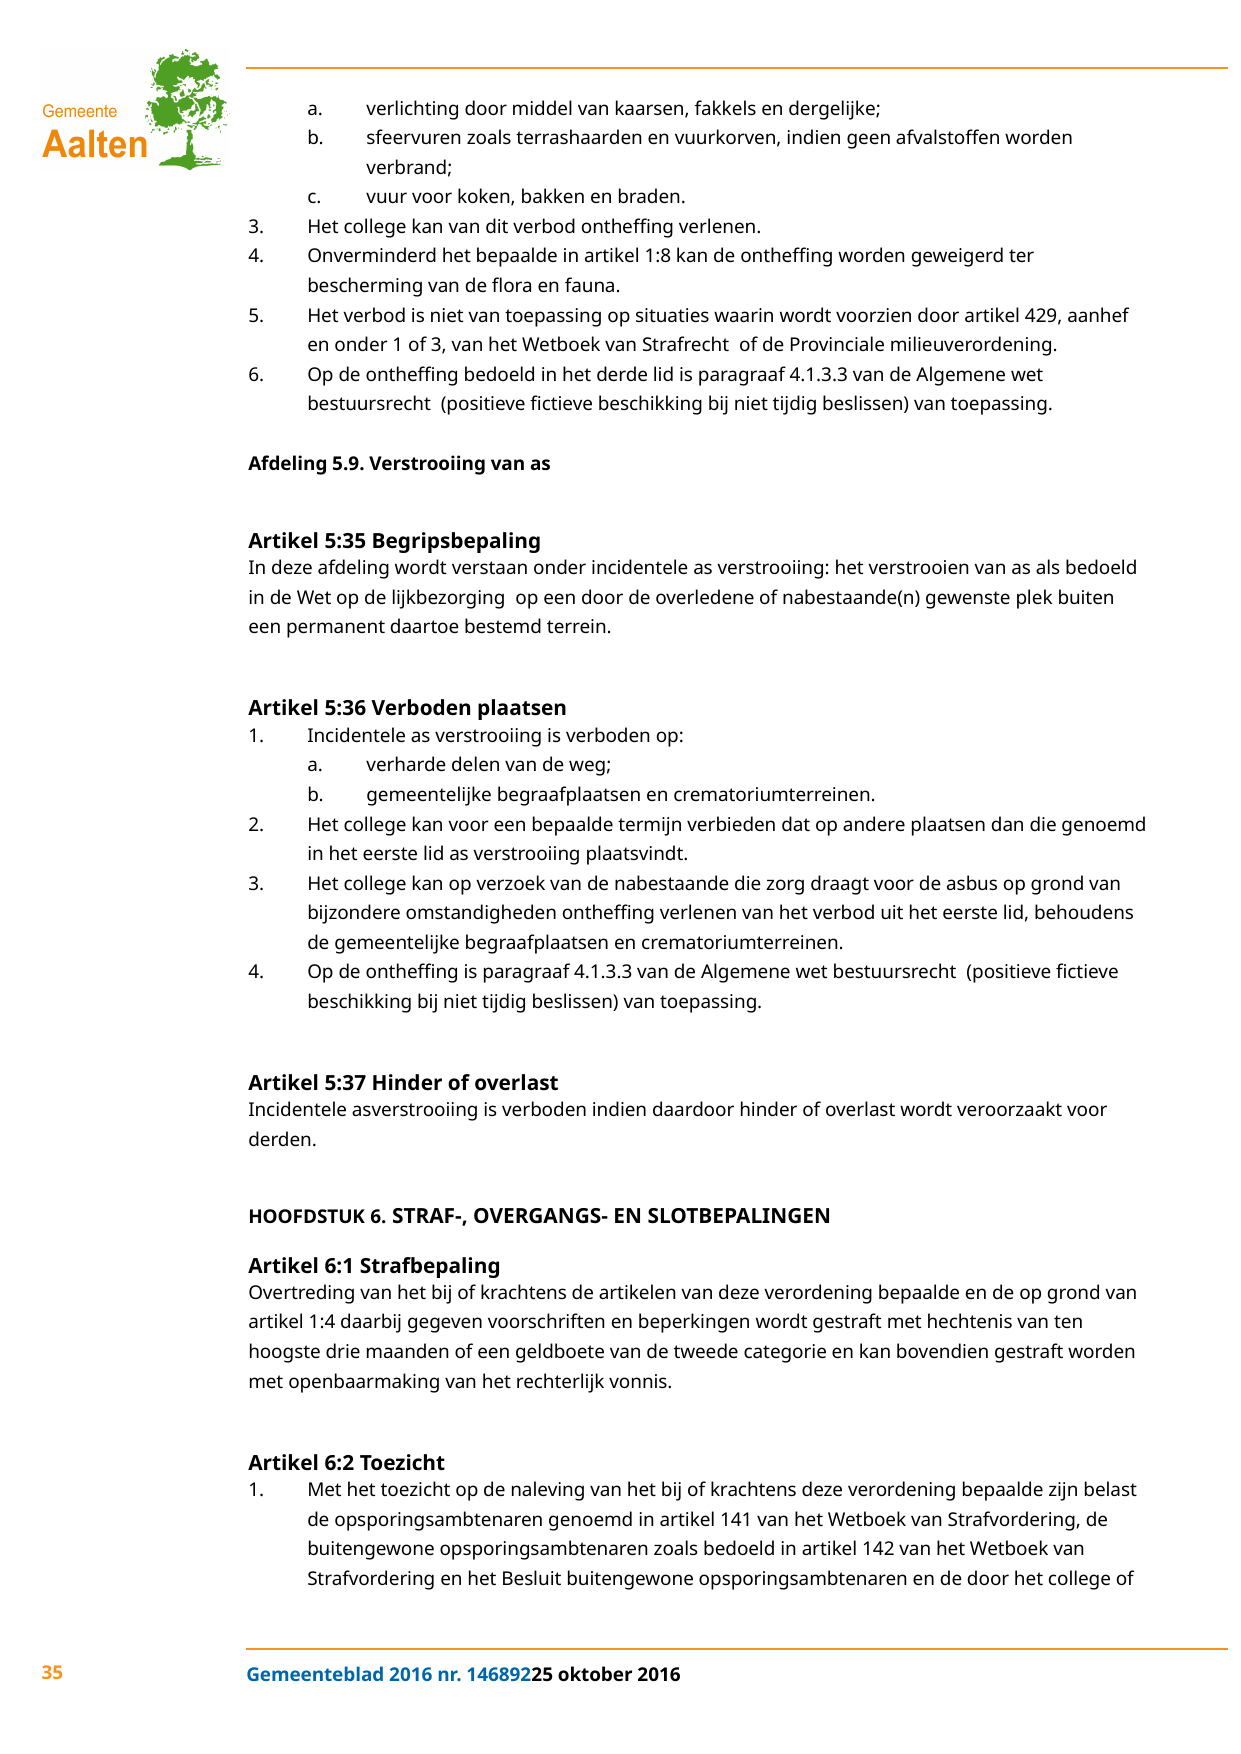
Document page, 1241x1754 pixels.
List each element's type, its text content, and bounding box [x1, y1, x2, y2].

text HOOFDSTUK 6. STRAF-, OVERGANGS- EN SLOTBEPALINGEN [248, 1201, 1152, 1230]
list verharde delen van de weg; [307, 752, 1152, 777]
text Artikel 5:36 Verboden plaatsen [248, 693, 1152, 722]
text Artikel 6:1 Strafbepaling [248, 1251, 1152, 1279]
list Incidentele as verstrooiing is verboden op: [248, 722, 1152, 748]
list gemeentelijke begraafplaatsen en crematoriumterreinen. [307, 781, 1152, 807]
text Incidentele asverstrooiing is verboden indien daardoor hinder of overlast wordt veroorzaakt voor derden. [248, 1097, 1152, 1152]
list Het college kan op verzoek van de nabestaande die zorg draagt voor de asbus op grond van bijzondere omstandigheden ontheffing verlenen van het verbod uit het eerste lid, behoudens de gemeentelijke begraafplaatsen en crematoriumterreinen. [248, 870, 1152, 955]
list sfeervuren zoals terrashaarden en vuurkorven, indien geen afvalstoffen worden verbrand; [307, 124, 1152, 180]
list Op de ontheffing bedoeld in het derde lid is paragraaf 4.1.3.3 van de Algemene wet bestuursrecht (positieve fictieve beschikking bij niet tijdig beslissen) van toepassing. [248, 361, 1152, 416]
text Overtreding van het bij of krachtens de artikelen van deze verordening bepaalde en de op grond van artikel 1:4 daarbij gegeven voorschriften en beperkingen wordt gestraft met hechtenis van ten hoogste drie maanden of een geldboete van de tweede categorie en kan bovendien gestraft worden met openbaarmaking van het rechterlijk vonnis. [248, 1279, 1152, 1394]
list Onverminderd het bepaalde in artikel 1:8 kan de ontheffing worden geweigerd ter bescherming van de flora en fauna. [248, 243, 1152, 298]
list Het college kan voor een bepaalde termijn verbieden dat op andere plaatsen dan die genoemd in het eerste lid as verstrooiing plaatsvindt. [248, 811, 1152, 866]
text In deze afdeling wordt verstaan onder incidentele as verstrooiing: het verstrooien van as als bedoeld in de Wet op de lijkbezorging op een door de overledene of nabestaande(n) gewenste plek buiten een permanent daartoe bestemd terrein. [248, 554, 1152, 639]
text Artikel 5:37 Hinder of overlast [248, 1068, 1152, 1097]
list Met het toezicht op de naleving van het bij of krachtens deze verordening bepaalde zijn belast de opsporingsambtenaren genoemd in artikel 141 van het Wetboek van Strafvordering, de buitengewone opsporingsambtenaren zoals bedoeld in artikel 142 van het Wetboek van Strafvordering en het Besluit buitengewone opsporingsambtenaren en de door het college of [248, 1476, 1152, 1591]
list vuur voor koken, bakken en braden. [307, 183, 1152, 209]
picture [41, 47, 231, 172]
text Artikel 5:35 Begripsbepaling [248, 526, 1152, 554]
text Afdeling 5.9. Verstrooiing van as [248, 450, 1152, 476]
list Het verbod is niet van toepassing op situaties waarin wordt voorzien door artikel 429, aanhef en onder 1 of 3, van het Wetboek van Strafrecht of de Provinciale milieuverordening. [248, 302, 1152, 357]
list Het college kan van dit verbod ontheffing verlenen. [248, 213, 1152, 239]
text Artikel 6:2 Toezicht [248, 1448, 1152, 1476]
list Op de ontheffing is paragraaf 4.1.3.3 van de Algemene wet bestuursrecht (positieve fictieve beschikking bij niet tijdig beslissen) van toepassing. [248, 959, 1152, 1014]
list verlichting door middel van kaarsen, fakkels en dergelijke; [307, 95, 1152, 121]
